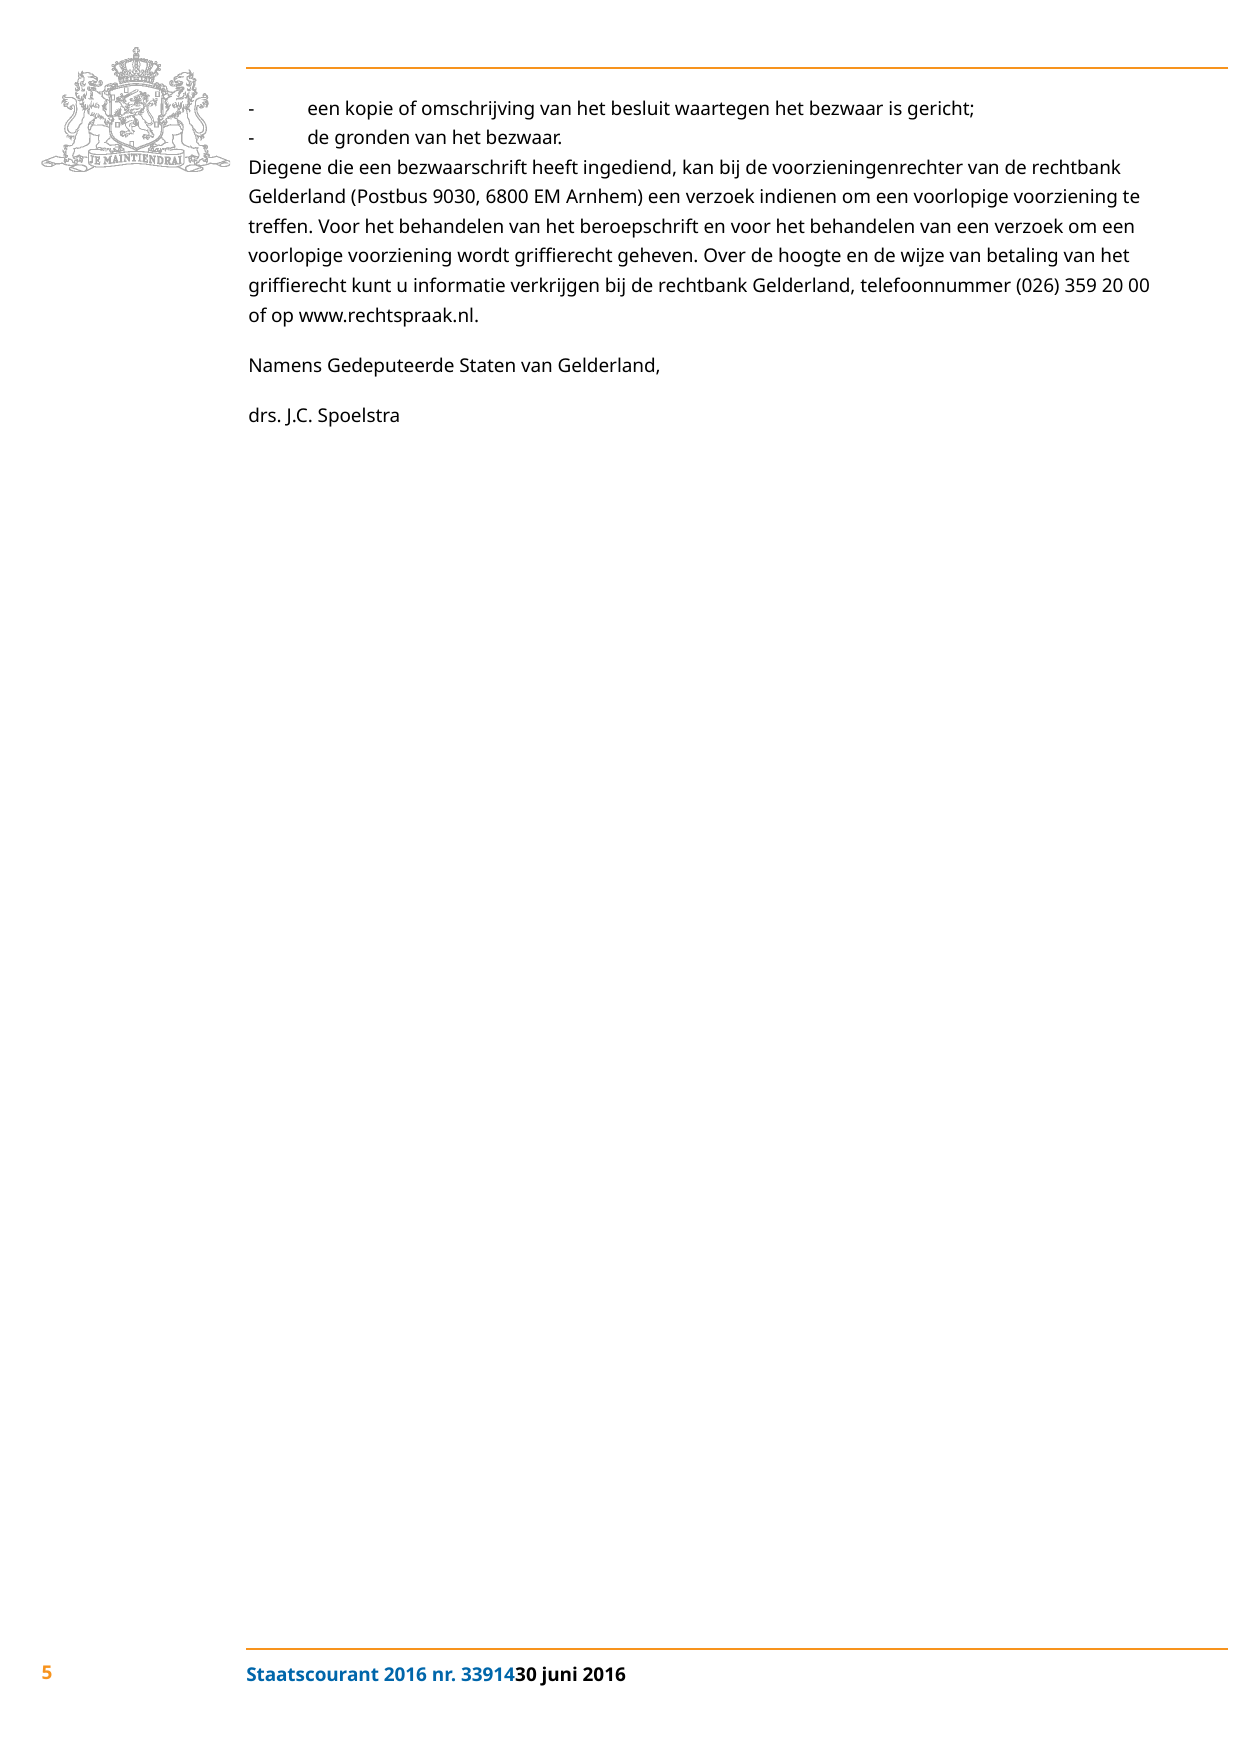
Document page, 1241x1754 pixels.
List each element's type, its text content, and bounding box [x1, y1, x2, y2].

text drs. J.C. Spoelstra [248, 403, 1152, 428]
text Diegene die een bezwaarschrift heeft ingediend, kan bij de voorzieningenrechter van de rechtbank Gelderland (Postbus 9030, 6800 EM Arnhem) een verzoek indienen om een voorlopige voorziening te treffen. Voor het behandelen van het beroepschrift en voor het behandelen van een verzoek om een voorlopige voorziening wordt griffierecht geheven. Over de hoogte en de wijze van betaling van het griffierecht kunt u informatie verkrijgen bij de rechtbank Gelderland, telefoonnummer (026) 359 20 00 of op www.rechtspraak.nl. [248, 154, 1152, 328]
list de gronden van het bezwaar. [248, 124, 1152, 150]
text Namens Gedeputeerde Staten van Gelderland, [248, 352, 1152, 378]
picture [41, 47, 231, 172]
list een kopie of omschrijving van het besluit waartegen het bezwaar is gericht; [248, 95, 1152, 121]
